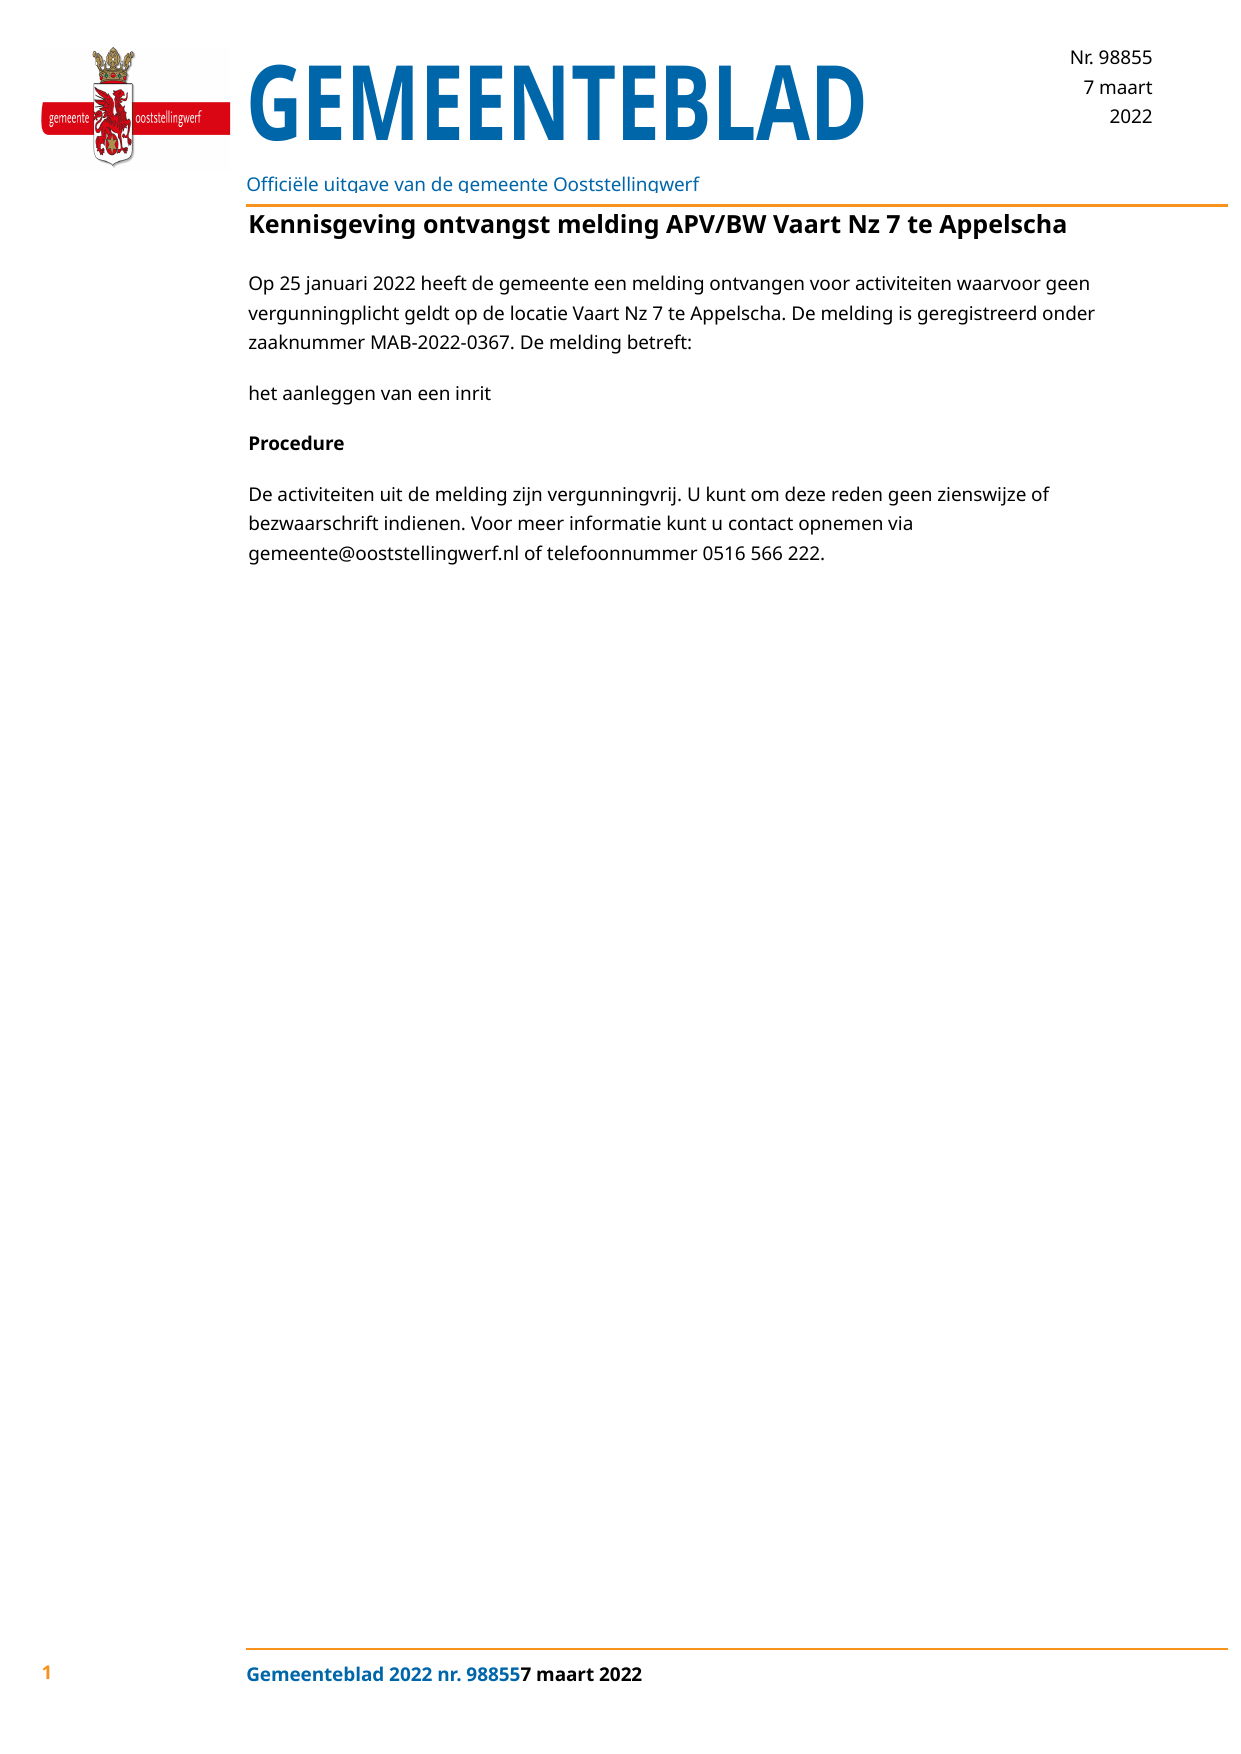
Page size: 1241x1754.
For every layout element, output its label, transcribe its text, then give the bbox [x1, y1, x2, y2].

text Procedure [248, 430, 1152, 456]
text De activiteiten uit de melding zijn vergunningvrij. U kunt om deze reden geen zienswijze of bezwaarschrift indienen. Voor meer informatie kunt u contact opnemen via gemeente@ooststellingwerf.nl of telefoonnummer 0516 566 222. [248, 481, 1152, 566]
text het aanleggen van een inrit [248, 380, 1152, 406]
text Kennisgeving ontvangst melding APV/BW Vaart Nz 7 te Appelscha [248, 207, 1152, 241]
text Op 25 januari 2022 heeft de gemeente een melding ontvangen voor activiteiten waarvoor geen vergunningplicht geldt op de locatie Vaart Nz 7 te Appelscha. De melding is geregistreerd onder zaaknummer MAB-2022-0367. De melding betreft: [248, 270, 1152, 355]
picture [41, 47, 231, 172]
